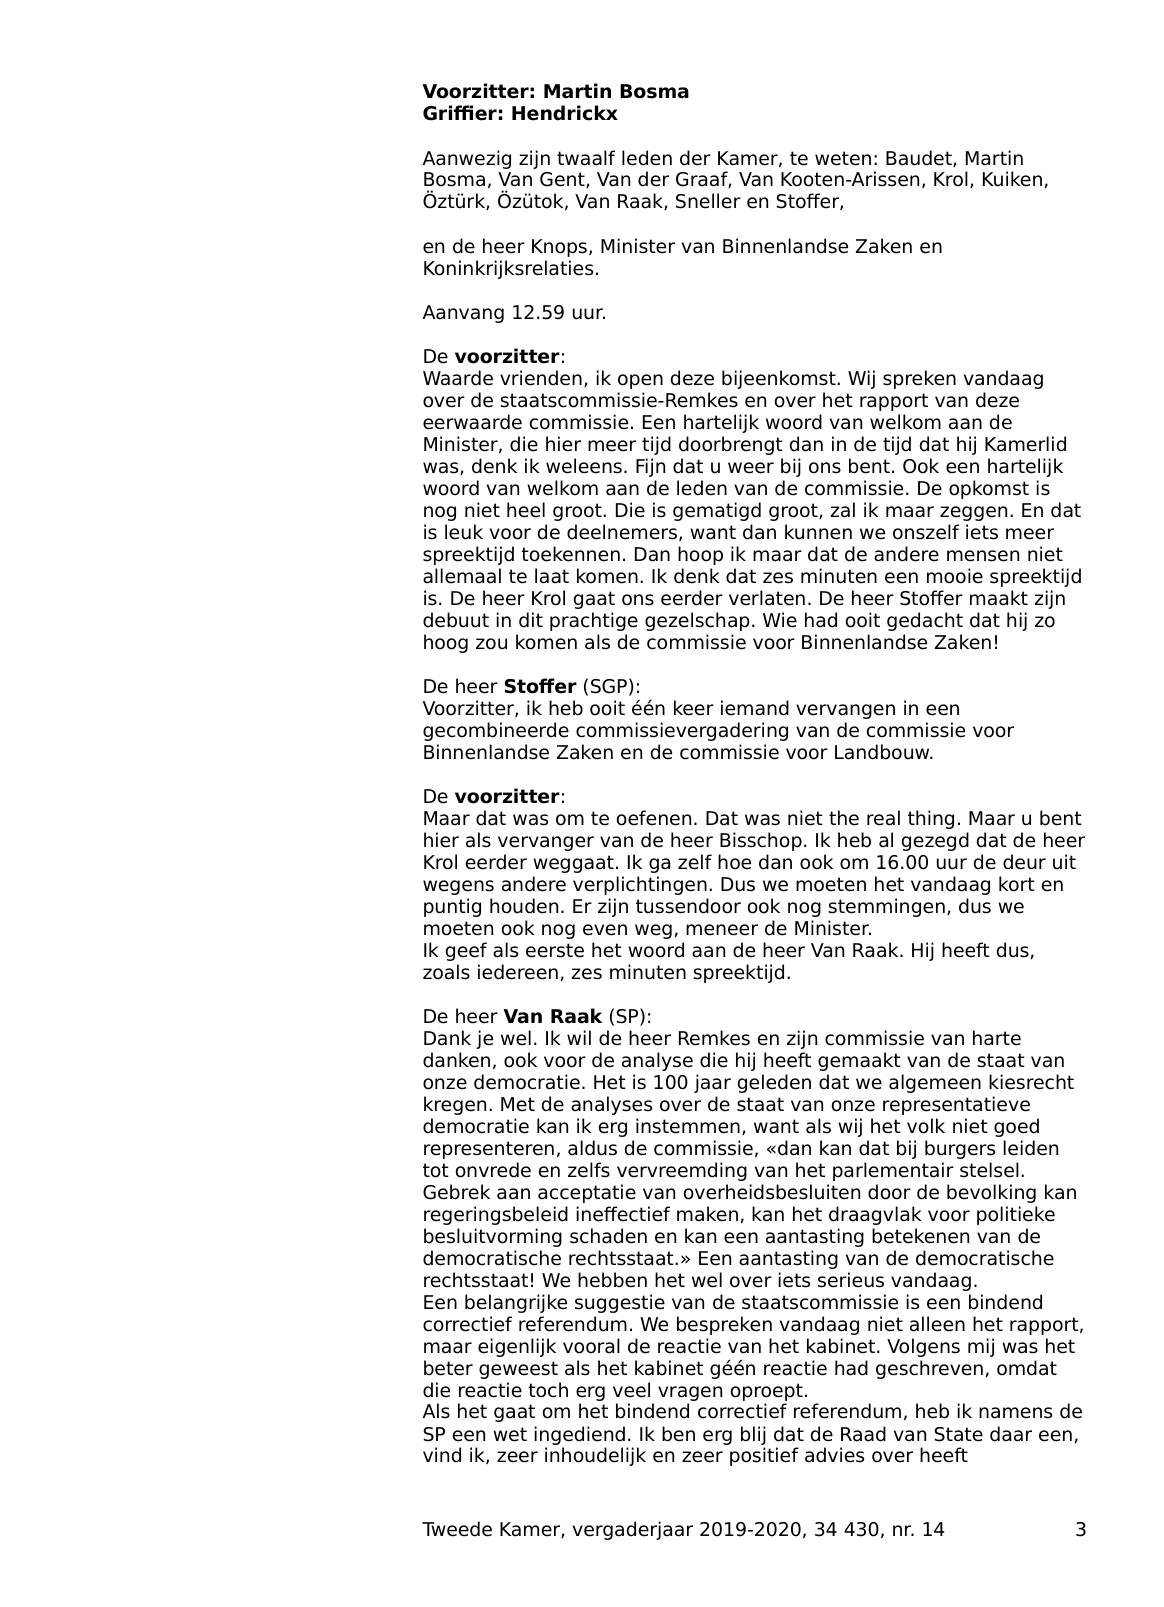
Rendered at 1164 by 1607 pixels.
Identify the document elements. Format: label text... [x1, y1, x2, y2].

text Als het gaat om het bindend correctief referendum, heb ik namens de SP een wet ingediend. Ik ben erg blij dat de Raad van State daar een, vind ik, zeer inhoudelijk en zeer positief advies over heeft [422, 1401, 1087, 1467]
text De heer Stoffer (SGP): [422, 676, 1087, 698]
text Dank je wel. Ik wil de heer Remkes en zijn commissie van harte danken, ook voor de analyse die hij heeft gemaakt van de staat van onze democratie. Het is 100 jaar geleden dat we algemeen kiesrecht kregen. Met de analyses over de staat van onze representatieve democratie kan ik erg instemmen, want als wij het volk niet goed representeren, aldus de commissie, «dan kan dat bij burgers leiden tot onvrede en zelfs vervreemding van het parlementair stelsel. Gebrek aan acceptatie van overheidsbesluiten door de bevolking kan regeringsbeleid ineffectief maken, kan het draagvlak voor politieke besluitvorming schaden en kan een aantasting betekenen van de democratische rechtsstaat.» Een aantasting van de democratische rechtsstaat! We hebben het wel over iets serieus vandaag. [422, 1028, 1087, 1292]
text Aanvang 12.59 uur. [422, 302, 1087, 324]
text Aanwezig zijn twaalf leden der Kamer, te weten: Baudet, Martin Bosma, Van Gent, Van der Graaf, Van Kooten-Arissen, Krol, Kuiken, Öztürk, Özütok, Van Raak, Sneller en Stoffer, [422, 147, 1087, 213]
text De voorzitter: [422, 786, 1087, 808]
text Voorzitter: Martin Bosma [422, 81, 1087, 103]
text Waarde vrienden, ik open deze bijeenkomst. Wij spreken vandaag over de staatscommissie-Remkes en over het rapport van deze eerwaarde commissie. Een hartelijk woord van welkom aan de Minister, die hier meer tijd doorbrengt dan in de tijd dat hij Kamerlid was, denk ik weleens. Fijn dat u weer bij ons bent. Ook een hartelijk woord van welkom aan de leden van de commissie. De opkomst is nog niet heel groot. Die is gematigd groot, zal ik maar zeggen. En dat is leuk voor de deelnemers, want dan kunnen we onszelf iets meer spreektijd toekennen. Dan hoop ik maar dat de andere mensen niet allemaal te laat komen. Ik denk dat zes minuten een mooie spreektijd is. De heer Krol gaat ons eerder verlaten. De heer Stoffer maakt zijn debuut in dit prachtige gezelschap. Wie had ooit gedacht dat hij zo hoog zou komen als de commissie voor Binnenlandse Zaken! [422, 368, 1087, 653]
text Ik geef als eerste het woord aan de heer Van Raak. Hij heeft dus, zoals iedereen, zes minuten spreektijd. [422, 940, 1087, 984]
text Griffier: Hendrickx [422, 103, 1087, 125]
text Een belangrijke suggestie van de staatscommissie is een bindend correctief referendum. We bespreken vandaag niet alleen het rapport, maar eigenlijk vooral de reactie van het kabinet. Volgens mij was het beter geweest als het kabinet géén reactie had geschreven, omdat die reactie toch erg veel vragen oproept. [422, 1292, 1087, 1401]
text Voorzitter, ik heb ooit één keer iemand vervangen in een gecombineerde commissievergadering van de commissie voor Binnenlandse Zaken en de commissie voor Landbouw. [422, 698, 1087, 764]
text Maar dat was om te oefenen. Dat was niet the real thing. Maar u bent hier als vervanger van de heer Bisschop. Ik heb al gezegd dat de heer Krol eerder weggaat. Ik ga zelf hoe dan ook om 16.00 uur de deur uit wegens andere verplichtingen. Dus we moeten het vandaag kort en puntig houden. Er zijn tussendoor ook nog stemmingen, dus we moeten ook nog even weg, meneer de Minister. [422, 808, 1087, 940]
text en de heer Knops, Minister van Binnenlandse Zaken en Koninkrijksrelaties. [422, 236, 1087, 279]
text De voorzitter: [422, 346, 1087, 368]
text De heer Van Raak (SP): [422, 1006, 1087, 1028]
